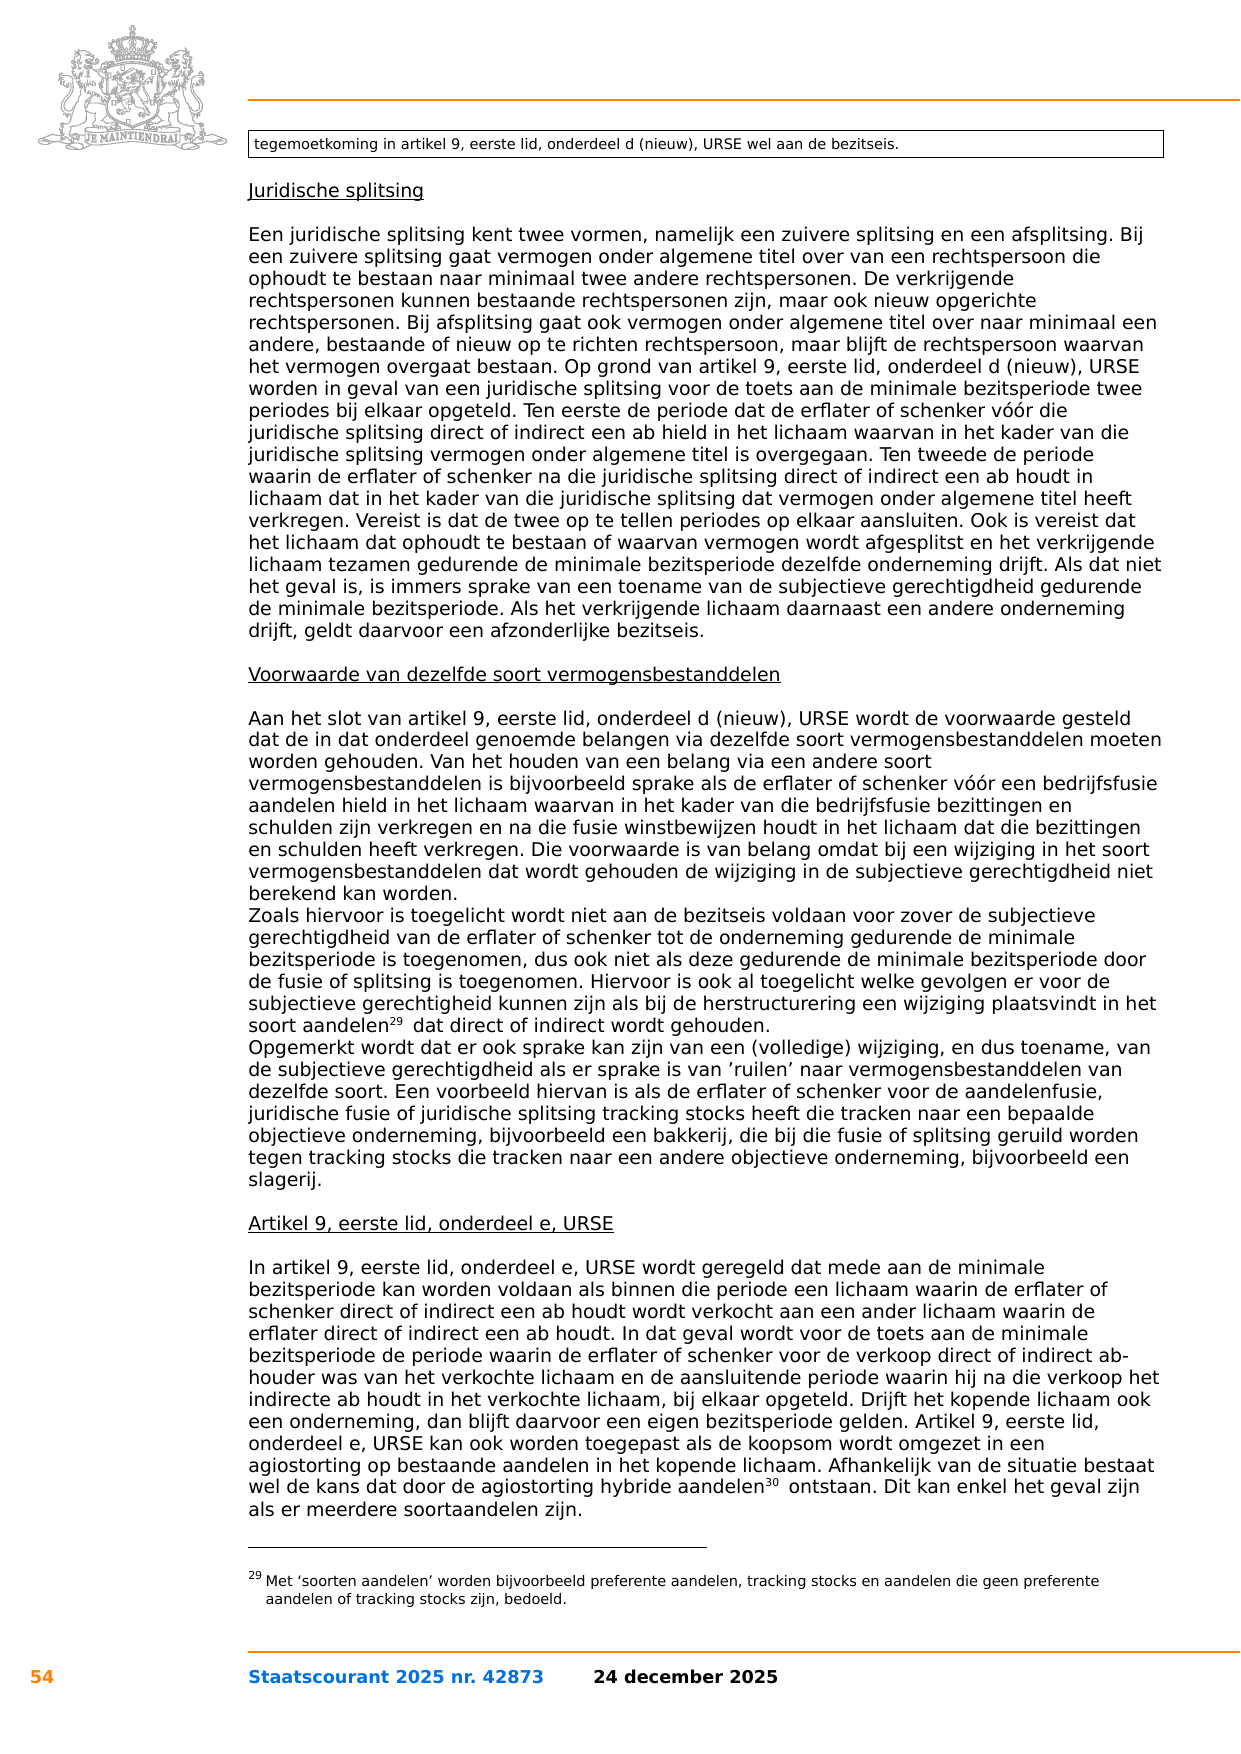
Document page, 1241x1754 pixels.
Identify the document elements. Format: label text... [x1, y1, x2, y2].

text In artikel 9, eerste lid, onderdeel e, URSE wordt geregeld dat mede aan de minimale bezitsperiode kan worden voldaan als binnen die periode een lichaam waarin de erflater of schenker direct of indirect een ab houdt wordt verkocht aan een ander lichaam waarin de erflater direct of indirect een ab houdt. In dat geval wordt voor de toets aan de minimale bezitsperiode de periode waarin de erflater of schenker voor de verkoop direct of indirect ab-houder was van het verkochte lichaam en de aansluitende periode waarin hij na die verkoop het indirecte ab houdt in het verkochte lichaam, bij elkaar opgeteld. Drijft het kopende lichaam ook een onderneming, dan blijft daarvoor een eigen bezitsperiode gelden. Artikel 9, eerste lid, onderdeel e, URSE kan ook worden toegepast als de koopsom wordt omgezet in een agiostorting op bestaande aandelen in het kopende lichaam. Afhankelijk van de situatie bestaat wel de kans dat door de agiostorting hybride aandelen ontstaan. Dit kan enkel het geval zijn als er meerdere soortaandelen zijn. [248, 1257, 1163, 1520]
text Een juridische splitsing kent twee vormen, namelijk een zuivere splitsing en een afsplitsing. Bij een zuivere splitsing gaat vermogen onder algemene titel over van een rechtspersoon die ophoudt te bestaan naar minimaal twee andere rechtspersonen. De verkrijgende rechtspersonen kunnen bestaande rechtspersonen zijn, maar ook nieuw opgerichte rechtspersonen. Bij afsplitsing gaat ook vermogen onder algemene titel over naar minimaal een andere, bestaande of nieuw op te richten rechtspersoon, maar blijft de rechtspersoon waarvan het vermogen overgaat bestaan. Op grond van artikel 9, eerste lid, onderdeel d (nieuw), URSE worden in geval van een juridische splitsing voor de toets aan de minimale bezitsperiode twee periodes bij elkaar opgeteld. Ten eerste de periode dat de erflater of schenker vóór die juridische splitsing direct of indirect een ab hield in het lichaam waarvan in het kader van die juridische splitsing vermogen onder algemene titel is overgegaan. Ten tweede de periode waarin de erflater of schenker na die juridische splitsing direct of indirect een ab houdt in lichaam dat in het kader van die juridische splitsing dat vermogen onder algemene titel heeft verkregen. Vereist is dat de twee op te tellen periodes op elkaar aansluiten. Ook is vereist dat het lichaam dat ophoudt te bestaan of waarvan vermogen wordt afgesplitst en het verkrijgende lichaam tezamen gedurende de minimale bezitsperiode dezelfde onderneming drijft. Als dat niet het geval is, is immers sprake van een toename van de subjectieve gerechtigdheid gedurende de minimale bezitsperiode. Als het verkrijgende lichaam daarnaast een andere onderneming drijft, geldt daarvoor een afzonderlijke bezitseis. [248, 224, 1163, 642]
text Met ‘soorten aandelen’ worden bijvoorbeeld preferente aandelen, tracking stocks en aandelen die geen preferente aandelen of tracking stocks zijn, bedoeld. [248, 1569, 1163, 1608]
text Zoals hiervoor is toegelicht wordt niet aan de bezitseis voldaan voor zover de subjectieve gerechtigdheid van de erflater of schenker tot de onderneming gedurende de minimale bezitsperiode is toegenomen, dus ook niet als deze gedurende de minimale bezitsperiode door de fusie of splitsing is toegenomen. Hiervoor is ook al toegelicht welke gevolgen er voor de subjectieve gerechtigheid kunnen zijn als bij de herstructurering een wijziging plaatsvindt in het soort aandelen dat direct of indirect wordt gehouden. [248, 905, 1163, 1037]
text Aan het slot van artikel 9, eerste lid, onderdeel d (nieuw), URSE wordt de voorwaarde gesteld dat de in dat onderdeel genoemde belangen via dezelfde soort vermogensbestanddelen moeten worden gehouden. Van het houden van een belang via een andere soort vermogensbestanddelen is bijvoorbeeld sprake als de erflater of schenker vóór een bedrijfsfusie aandelen hield in het lichaam waarvan in het kader van die bedrijfsfusie bezittingen en schulden zijn verkregen en na die fusie winstbewijzen houdt in het lichaam dat die bezittingen en schulden heeft verkregen. Die voorwaarde is van belang omdat bij een wijziging in het soort vermogensbestanddelen dat wordt gehouden de wijziging in de subjectieve gerechtigdheid niet berekend kan worden. [248, 707, 1163, 905]
text Opgemerkt wordt dat er ook sprake kan zijn van een (volledige) wijziging, en dus toename, van de subjectieve gerechtigdheid als er sprake is van ’ruilen’ naar vermogensbestanddelen van dezelfde soort. Een voorbeeld hiervan is als de erflater of schenker voor de aandelenfusie, juridische fusie of juridische splitsing tracking stocks heeft die tracken naar een bepaalde objectieve onderneming, bijvoorbeeld een bakkerij, die bij die fusie of splitsing geruild worden tegen tracking stocks die tracken naar een andere objectieve onderneming, bijvoorbeeld een slagerij. [248, 1037, 1163, 1191]
subtitle Voorwaarde van dezelfde soort vermogensbestanddelen [248, 663, 1163, 686]
picture [38, 25, 227, 150]
subtitle Juridische splitsing [248, 180, 1163, 202]
table_header tegemoetkoming in artikel 9, eerste lid, onderdeel d (nieuw), URSE wel aan de bezitseis. [249, 131, 1163, 157]
subtitle Artikel 9, eerste lid, onderdeel e, URSE [248, 1213, 1163, 1235]
